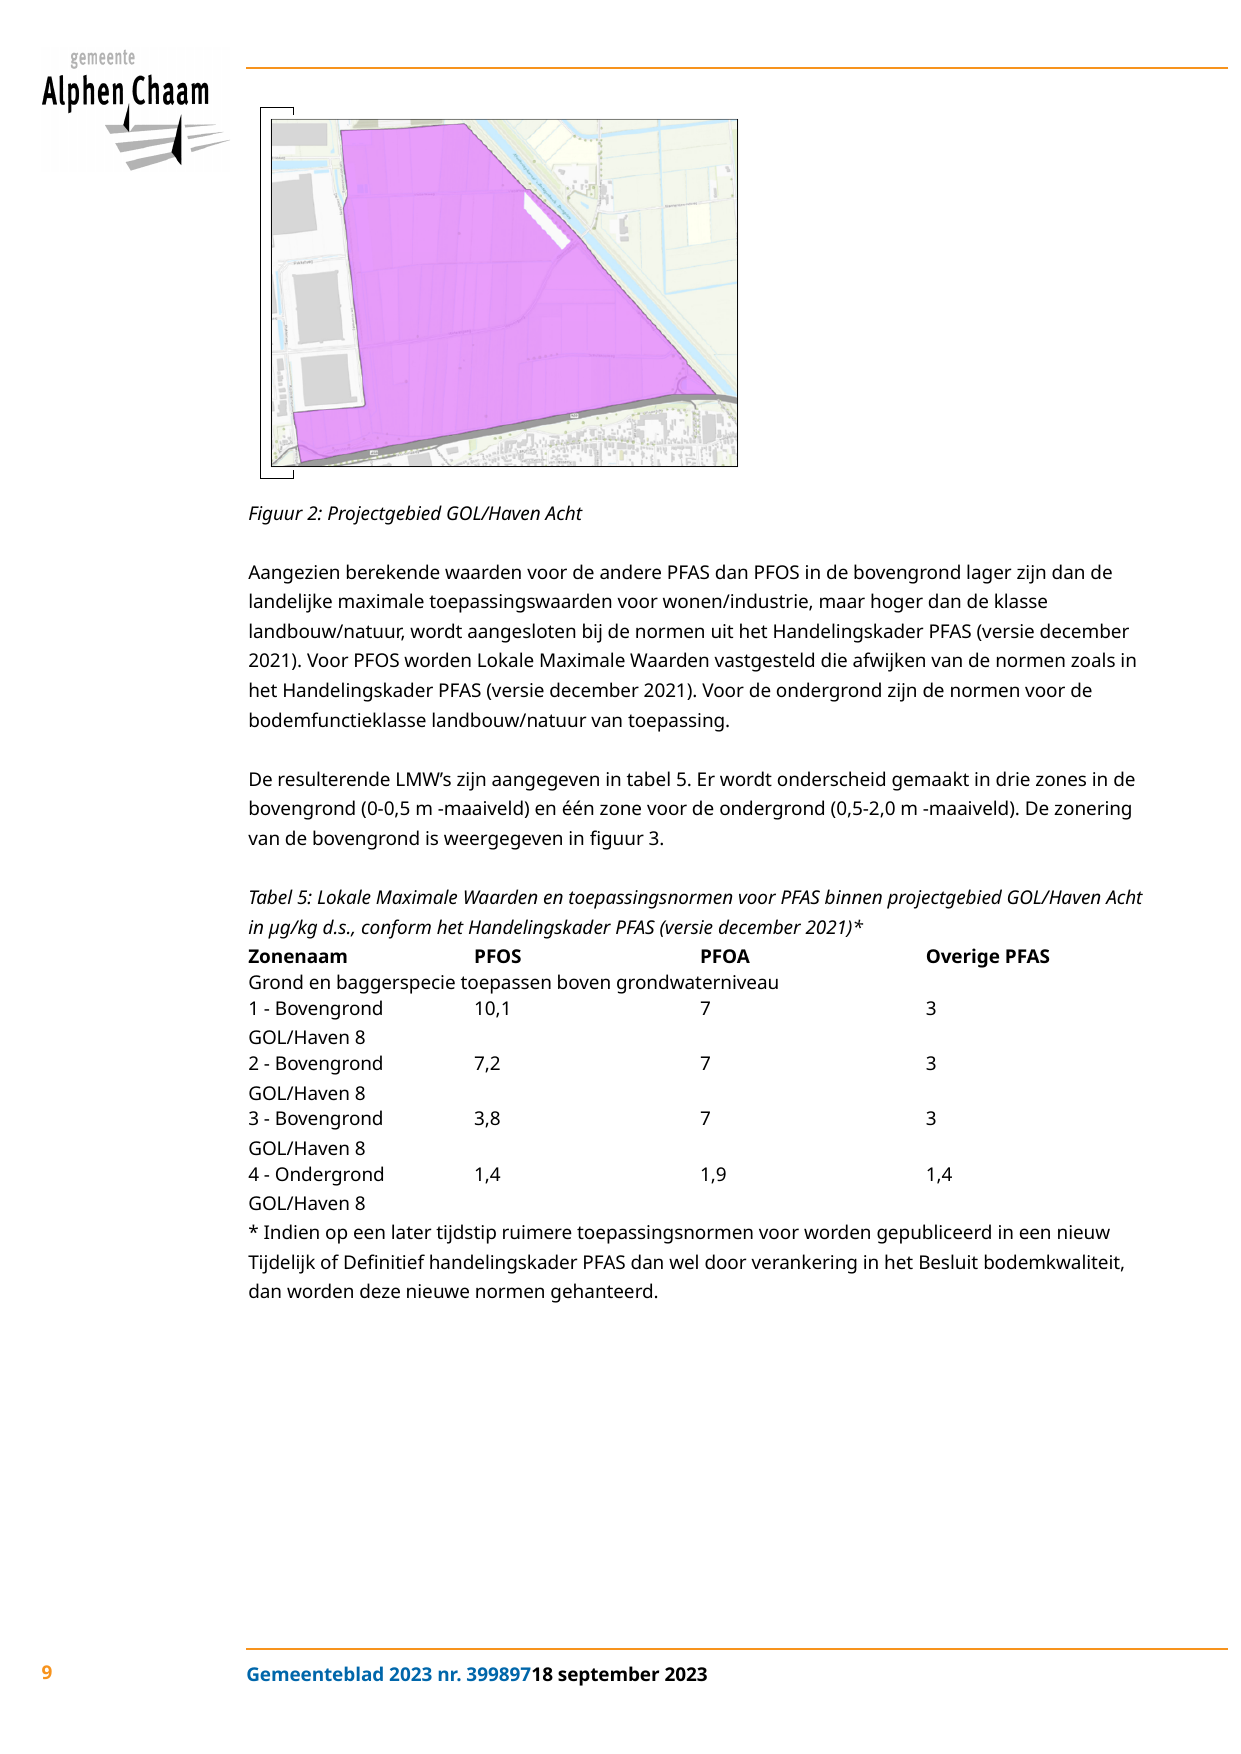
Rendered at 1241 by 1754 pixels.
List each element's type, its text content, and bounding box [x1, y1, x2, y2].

text Aangezien berekende waarden voor de andere PFAS dan PFOS in de bovengrond lager zijn dan de landelijke maximale toepassingswaarden voor wonen/industrie, maar hoger dan de klasse landbouw/natuur, wordt aangesloten bij de normen uit het Handelingskader PFAS (versie december 2021). Voor PFOS worden Lokale Maximale Waarden vastgesteld die afwijken van de normen zoals in het Handelingskader PFAS (versie december 2021). Voor de ondergrond zijn de normen voor de bodemfunctieklasse landbouw/natuur van toepassing. [248, 559, 1152, 732]
table_header Zonenaam [248, 944, 474, 969]
table_cell 2 - Bovengrond GOL/Haven 8 [248, 1050, 474, 1106]
table_cell 1,4 [474, 1161, 700, 1216]
table_cell 3 - Bovengrond GOL/Haven 8 [248, 1106, 474, 1161]
table_header PFOA [700, 944, 926, 969]
text De resulterende LMW’s zijn aangegeven in tabel 5. Er wordt onderscheid gemaakt in drie zones in de bovengrond (0-0,5 m -maaiveld) en één zone voor de ondergrond (0,5-2,0 m -maaiveld). De zonering van de bovengrond is weergegeven in figuur 3. [248, 766, 1152, 851]
table_cell 7 [700, 1050, 926, 1106]
table_cell Grond en baggerspecie toepassen boven grondwaterniveau [248, 969, 1152, 995]
table_cell 10,1 [474, 995, 700, 1050]
table_cell 1 - Bovengrond GOL/Haven 8 [248, 995, 474, 1050]
table_header Overige PFAS [926, 944, 1152, 969]
picture [41, 47, 231, 172]
table_cell 3 [926, 1106, 1152, 1161]
table_cell 1,4 [926, 1161, 1152, 1216]
table_cell 7,2 [474, 1050, 700, 1106]
table_cell 7 [700, 995, 926, 1050]
table_cell 7 [700, 1106, 926, 1161]
table_cell 1,9 [700, 1161, 926, 1216]
text Tabel 5: Lokale Maximale Waarden en toepassingsnormen voor PFAS binnen projectgebied GOL/Haven Acht in µg/kg d.s., conform het Handelingskader PFAS (versie december 2021)* [248, 884, 1152, 939]
table_cell 4 - Ondergrond GOL/Haven 8 [248, 1161, 474, 1216]
table_cell 3 [926, 995, 1152, 1050]
table_cell 3,8 [474, 1106, 700, 1161]
table_header PFOS [474, 944, 700, 969]
table_cell 3 [926, 1050, 1152, 1106]
picture [268, 115, 741, 470]
text Figuur 2: Projectgebied GOL/Haven Acht [248, 500, 1152, 525]
text * Indien op een later tijdstip ruimere toepassingsnormen voor worden gepubliceerd in een nieuw Tijdelijk of Definitief handelingskader PFAS dan wel door verankering in het Besluit bodemkwaliteit, dan worden deze nieuwe normen gehanteerd. [248, 1219, 1152, 1304]
